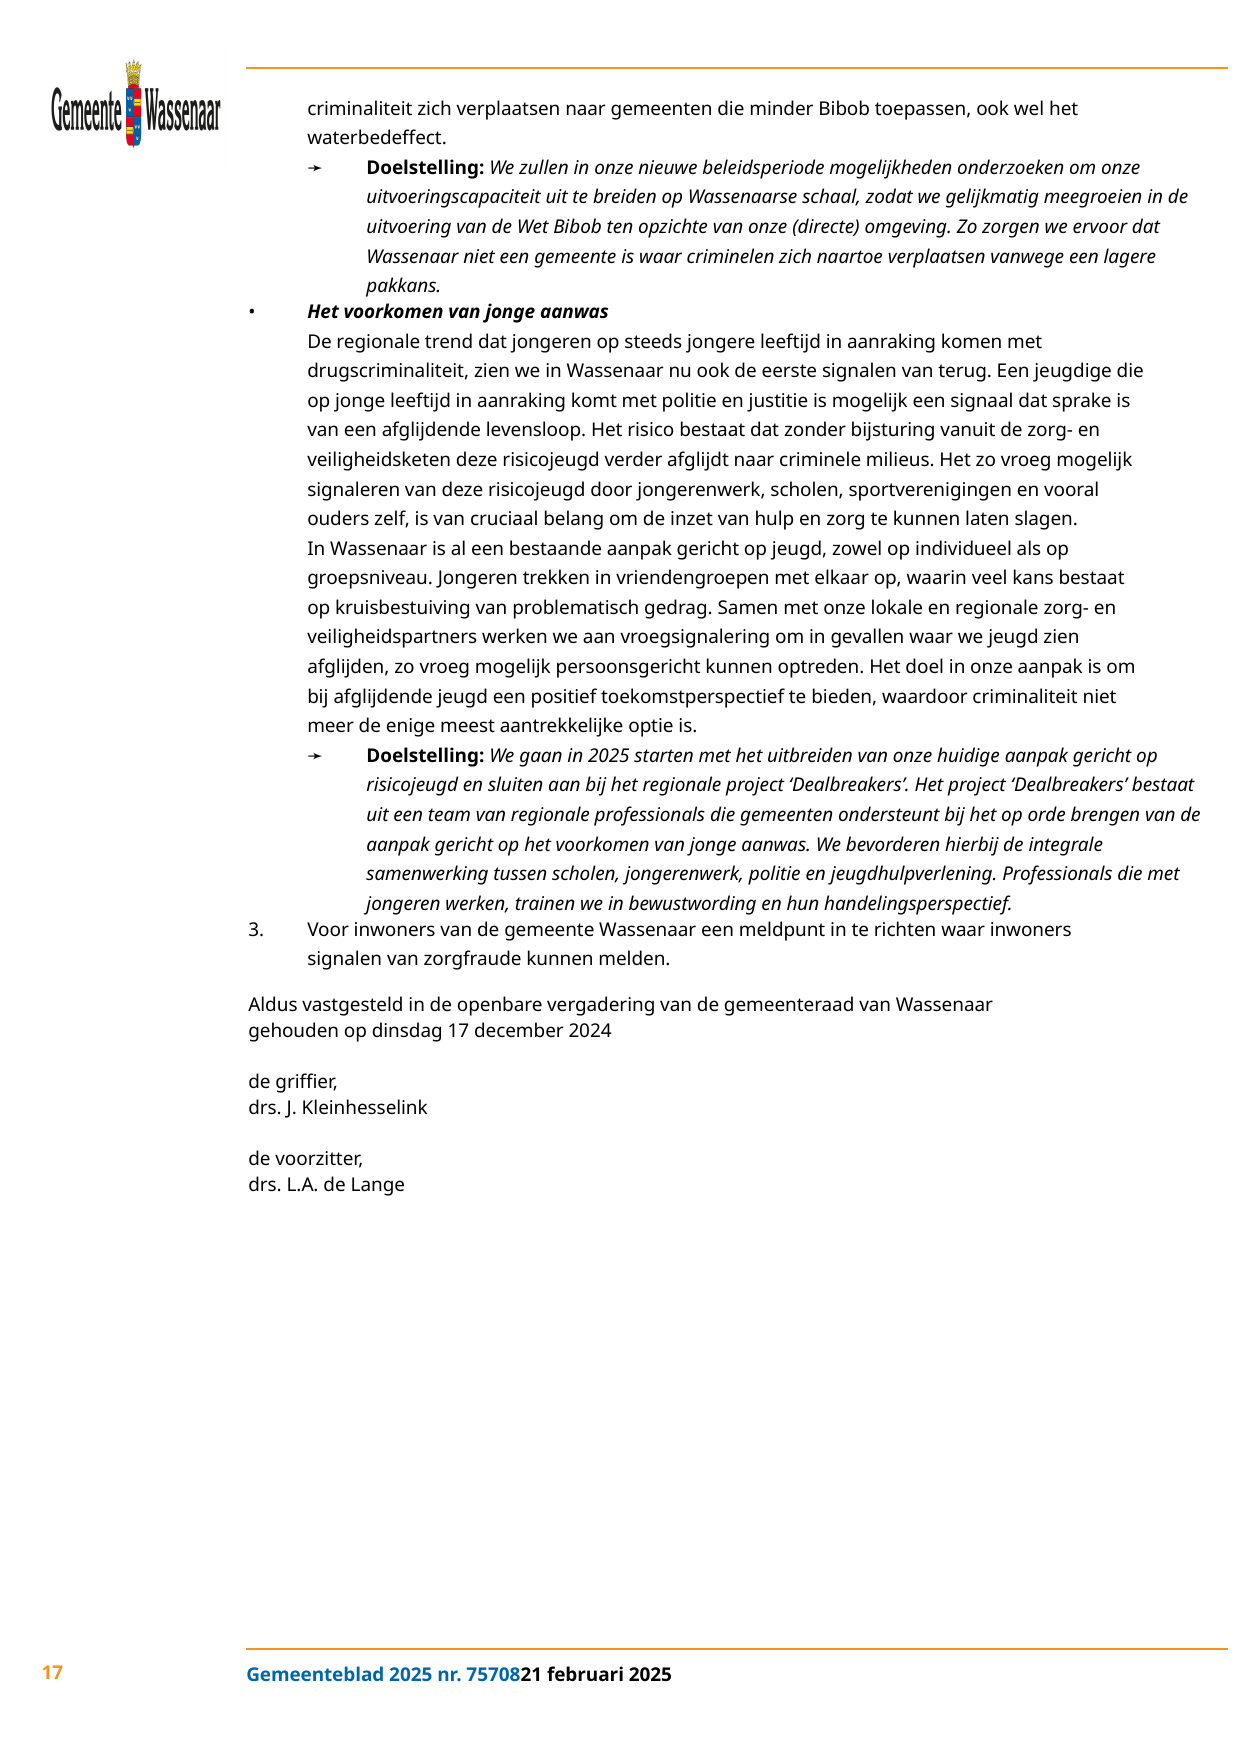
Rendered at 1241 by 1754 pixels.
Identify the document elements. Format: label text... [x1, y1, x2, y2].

table_header Doelstelling: We gaan in 2025 starten met het uitbreiden van onze huidige aanpak gericht op risicojeugd en sluiten aan bij het regionale project ‘Dealbreakers’. Het project ‘Dealbreakers’ bestaat uit een team van regionale professionals die gemeenten ondersteunt bij het op orde brengen van de aanpak gericht op het voorkomen van jonge aanwas. We bevorderen hierbij de integrale samenwerking tussen scholen, jongerenwerk, politie en jeugdhulpverlening. Professionals die met jongeren werken, trainen we in bewustwording en hun handelingsperspectief. [307, 742, 1211, 916]
list Het voorkomen van jonge aanwas [248, 298, 1152, 324]
text de griffier, [248, 1068, 1152, 1094]
text drs. J. Kleinhesselink [248, 1094, 1152, 1120]
list In Wassenaar is al een bestaande aanpak gericht op jeugd, zowel op individueel als op groepsniveau. Jongeren trekken in vriendengroepen met elkaar op, waarin veel kans bestaat op kruisbestuiving van problematisch gedrag. Samen met onze lokale en regionale zorg- en veiligheidspartners werken we aan vroegsignalering om in gevallen waar we jeugd zien afglijden, zo vroeg mogelijk persoonsgericht kunnen optreden. Het doel in onze aanpak is om bij afglijdende jeugd een positief toekomstperspectief te bieden, waardoor criminaliteit niet meer de enige meest aantrekkelijke optie is. [248, 535, 1152, 738]
text de voorzitter, [248, 1145, 1152, 1171]
text gehouden op dinsdag 17 december 2024 [248, 1017, 1152, 1042]
table_header Doelstelling: We zullen in onze nieuwe beleidsperiode mogelijkheden onderzoeken om onze uitvoeringscapaciteit uit te breiden op Wassenaarse schaal, zodat we gelijkmatig meegroeien in de uitvoering van de Wet Bibob ten opzichte van onze (directe) omgeving. Zo zorgen we ervoor dat Wassenaar niet een gemeente is waar criminelen zich naartoe verplaatsen vanwege een lagere pakkans. [307, 154, 1211, 298]
text drs. L.A. de Lange [248, 1171, 1152, 1197]
list Voor inwoners van de gemeente Wassenaar een meldpunt in te richten waar inwoners signalen van zorgfraude kunnen melden. [248, 916, 1152, 971]
list De regionale trend dat jongeren op steeds jongere leeftijd in aanraking komen met drugscriminaliteit, zien we in Wassenaar nu ook de eerste signalen van terug. Een jeugdige die op jonge leeftijd in aanraking komt met politie en justitie is mogelijk een signaal dat sprake is van een afglijdende levensloop. Het risico bestaat dat zonder bijsturing vanuit de zorg- en veiligheidsketen deze risicojeugd verder afglijdt naar criminele milieus. Het zo vroeg mogelijk signaleren van deze risicojeugd door jongerenwerk, scholen, sportverenigingen en vooral ouders zelf, is van cruciaal belang om de inzet van hulp en zorg te kunnen laten slagen. [248, 328, 1152, 531]
text Aldus vastgesteld in de openbare vergadering van de gemeenteraad van Wassenaar [248, 991, 1152, 1017]
list criminaliteit zich verplaatsen naar gemeenten die minder Bibob toepassen, ook wel het waterbedeffect. [248, 95, 1152, 150]
picture [41, 47, 231, 172]
